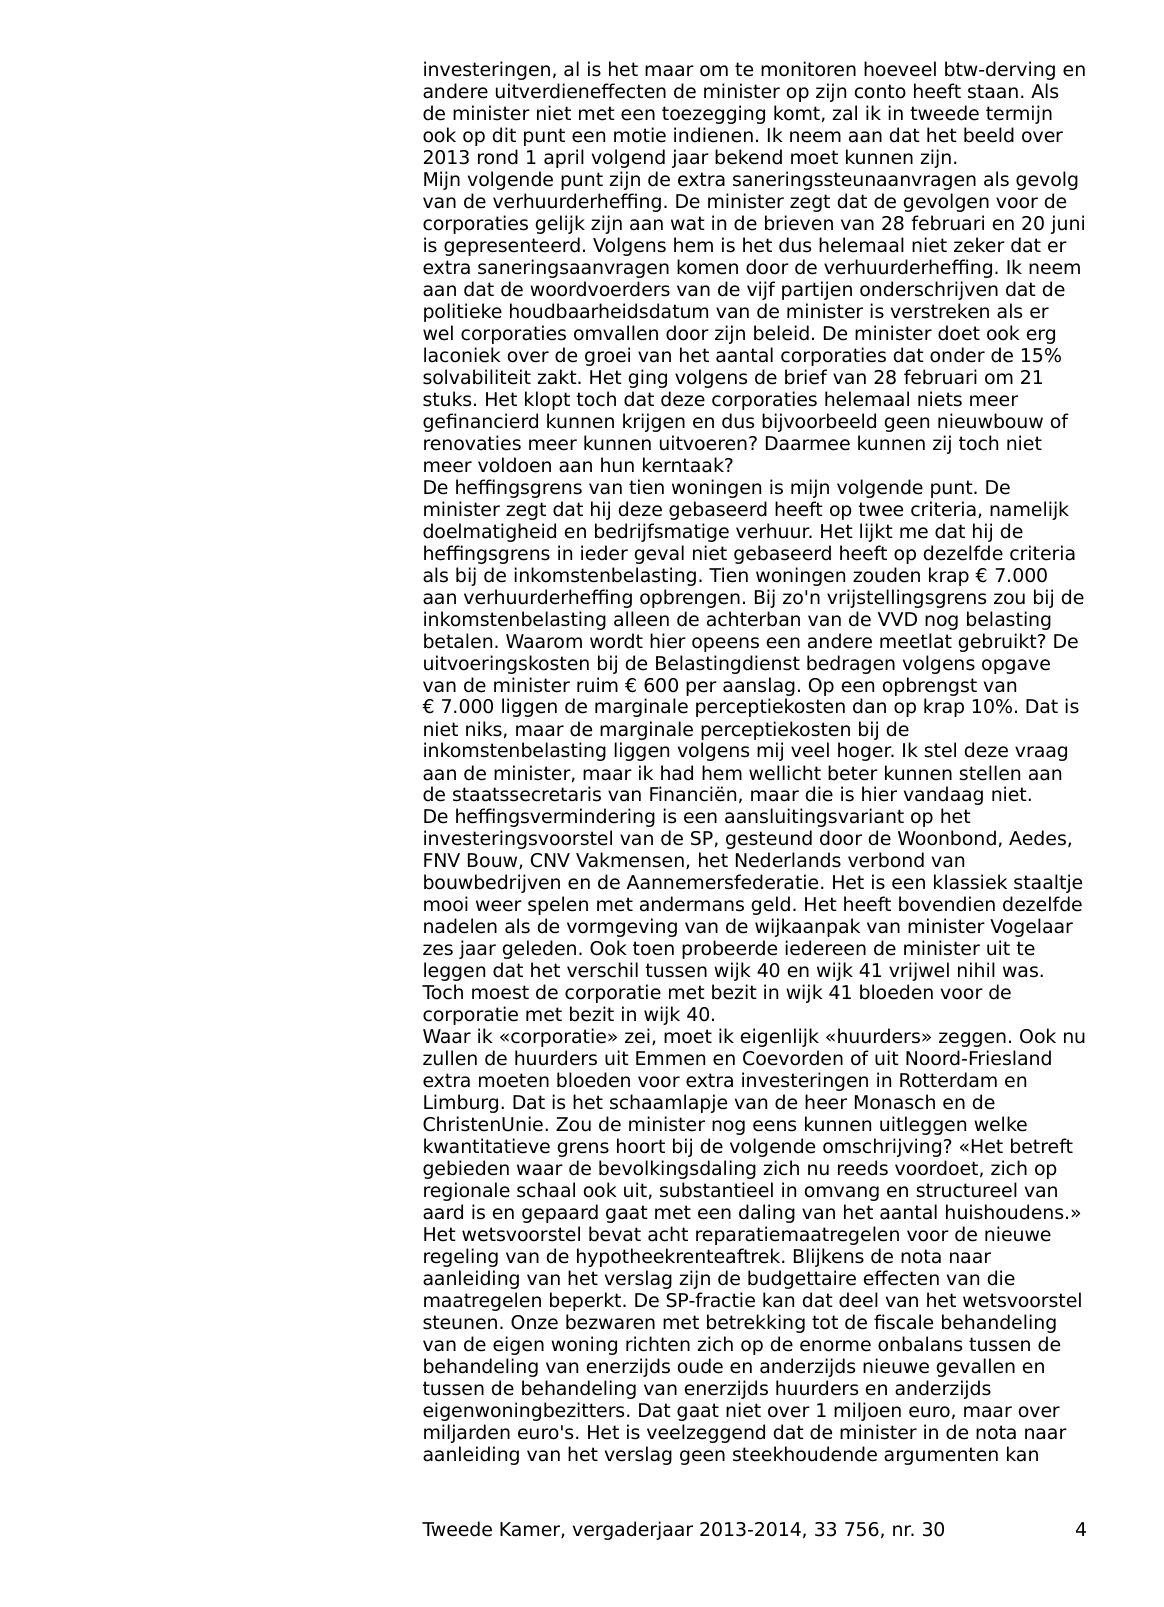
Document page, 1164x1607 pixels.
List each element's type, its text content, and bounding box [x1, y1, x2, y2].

text investeringen, al is het maar om te monitoren hoeveel btw-derving en andere uitverdieneffecten de minister op zijn conto heeft staan. Als de minister niet met een toezegging komt, zal ik in tweede termijn ook op dit punt een motie indienen. Ik neem aan dat het beeld over 2013 rond 1 april volgend jaar bekend moet kunnen zijn. [422, 59, 1087, 169]
text Waar ik «corporatie» zei, moet ik eigenlijk «huurders» zeggen. Ook nu zullen de huurders uit Emmen en Coevorden of uit Noord-Friesland extra moeten bloeden voor extra investeringen in Rotterdam en Limburg. Dat is het schaamlapje van de heer Monasch en de ChristenUnie. Zou de minister nog eens kunnen uitleggen welke kwantitatieve grens hoort bij de volgende omschrijving? «Het betreft gebieden waar de bevolkingsdaling zich nu reeds voordoet, zich op regionale schaal ook uit, substantieel in omvang en structureel van aard is en gepaard gaat met een daling van het aantal huishoudens.» [422, 1026, 1087, 1224]
text De heffingsgrens van tien woningen is mijn volgende punt. De minister zegt dat hij deze gebaseerd heeft op twee criteria, namelijk doelmatigheid en bedrijfsmatige verhuur. Het lijkt me dat hij de heffingsgrens in ieder geval niet gebaseerd heeft op dezelfde criteria als bij de inkomstenbelasting. Tien woningen zouden krap € 7.000 aan verhuurderheffing opbrengen. Bij zo'n vrijstellingsgrens zou bij de inkomstenbelasting alleen de achterban van de VVD nog belasting betalen. Waarom wordt hier opeens een andere meetlat gebruikt? De uitvoeringskosten bij de Belastingdienst bedragen volgens opgave van de minister ruim € 600 per aanslag. Op een opbrengst van € 7.000 liggen de marginale perceptiekosten dan op krap 10%. Dat is niet niks, maar de marginale perceptiekosten bij de inkomstenbelasting liggen volgens mij veel hoger. Ik stel deze vraag aan de minister, maar ik had hem wellicht beter kunnen stellen aan de staatssecretaris van Financiën, maar die is hier vandaag niet. [422, 477, 1087, 806]
text Het wetsvoorstel bevat acht reparatiemaatregelen voor de nieuwe regeling van de hypotheekrenteaftrek. Blijkens de nota naar aanleiding van het verslag zijn de budgettaire effecten van die maatregelen beperkt. De SP-fractie kan dat deel van het wetsvoorstel steunen. Onze bezwaren met betrekking tot de fiscale behandeling van de eigen woning richten zich op de enorme onbalans tussen de behandeling van enerzijds oude en anderzijds nieuwe gevallen en tussen de behandeling van enerzijds huurders en anderzijds eigenwoningbezitters. Dat gaat niet over 1 miljoen euro, maar over miljarden euro's. Het is veelzeggend dat de minister in de nota naar aanleiding van het verslag geen steekhoudende argumenten kan [422, 1224, 1087, 1466]
text De heffingsvermindering is een aansluitingsvariant op het investeringsvoorstel van de SP, gesteund door de Woonbond, Aedes, FNV Bouw, CNV Vakmensen, het Nederlands verbond van bouwbedrijven en de Aannemersfederatie. Het is een klassiek staaltje mooi weer spelen met andermans geld. Het heeft bovendien dezelfde nadelen als de vormgeving van de wijkaanpak van minister Vogelaar zes jaar geleden. Ook toen probeerde iedereen de minister uit te leggen dat het verschil tussen wijk 40 en wijk 41 vrijwel nihil was. Toch moest de corporatie met bezit in wijk 41 bloeden voor de corporatie met bezit in wijk 40. [422, 806, 1087, 1026]
text Mijn volgende punt zijn de extra saneringssteunaanvragen als gevolg van de verhuurderheffing. De minister zegt dat de gevolgen voor de corporaties gelijk zijn aan wat in de brieven van 28 februari en 20 juni is gepresenteerd. Volgens hem is het dus helemaal niet zeker dat er extra saneringsaanvragen komen door de verhuurderheffing. Ik neem aan dat de woordvoerders van de vijf partijen onderschrijven dat de politieke houdbaarheidsdatum van de minister is verstreken als er wel corporaties omvallen door zijn beleid. De minister doet ook erg laconiek over de groei van het aantal corporaties dat onder de 15% solvabiliteit zakt. Het ging volgens de brief van 28 februari om 21 stuks. Het klopt toch dat deze corporaties helemaal niets meer gefinancierd kunnen krijgen en dus bijvoorbeeld geen nieuwbouw of renovaties meer kunnen uitvoeren? Daarmee kunnen zij toch niet meer voldoen aan hun kerntaak? [422, 169, 1087, 477]
